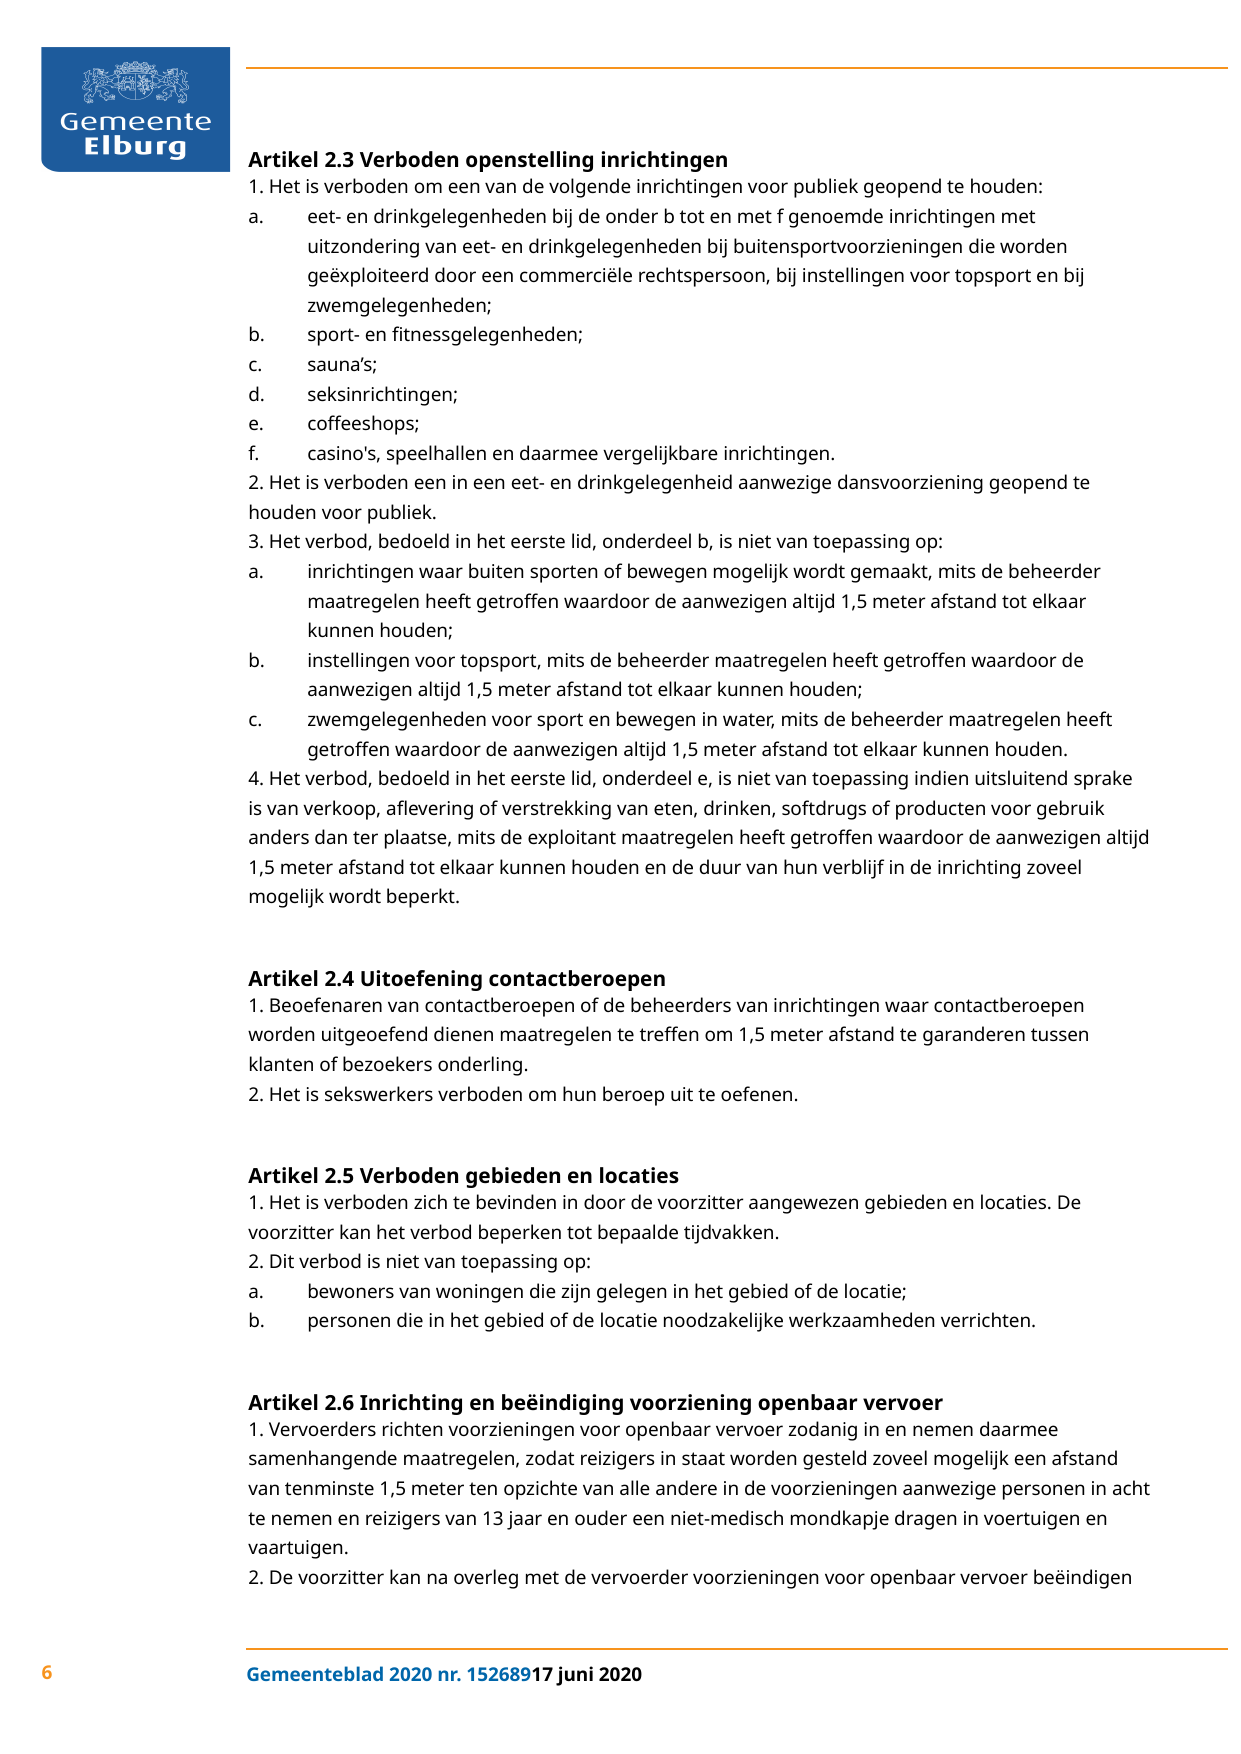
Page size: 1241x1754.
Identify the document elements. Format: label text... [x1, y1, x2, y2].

text 2. De voorzitter kan na overleg met de vervoerder voorzieningen voor openbaar vervoer beëindigen [248, 1564, 1152, 1590]
text 4. Het verbod, bedoeld in het eerste lid, onderdeel e, is niet van toepassing indien uitsluitend sprake is van verkoop, aflevering of verstrekking van eten, drinken, softdrugs of producten voor gebruik anders dan ter plaatse, mits de exploitant maatregelen heeft getroffen waardoor de aanwezigen altijd 1,5 meter afstand tot elkaar kunnen houden en de duur van hun verblijf in de inrichting zoveel mogelijk wordt beperkt. [248, 765, 1152, 909]
picture [41, 47, 231, 172]
list coffeeshops; [248, 410, 1152, 436]
list instellingen voor topsport, mits de beheerder maatregelen heeft getroffen waardoor de aanwezigen altijd 1,5 meter afstand tot elkaar kunnen houden; [248, 647, 1152, 702]
text 3. Het verbod, bedoeld in het eerste lid, onderdeel b, is niet van toepassing op: [248, 529, 1152, 554]
list bewoners van woningen die zijn gelegen in het gebied of de locatie; [248, 1278, 1152, 1304]
list inrichtingen waar buiten sporten of bewegen mogelijk wordt gemaakt, mits de beheerder maatregelen heeft getroffen waardoor de aanwezigen altijd 1,5 meter afstand tot elkaar kunnen houden; [248, 558, 1152, 643]
list sauna’s; [248, 351, 1152, 377]
text 1. Het is verboden om een van de volgende inrichtingen voor publiek geopend te houden: [248, 174, 1152, 199]
text Artikel 2.3 Verboden openstelling inrichtingen [248, 145, 1152, 174]
list personen die in het gebied of de locatie noodzakelijke werkzaamheden verrichten. [248, 1308, 1152, 1333]
list eet- en drinkgelegenheden bij de onder b tot en met f genoemde inrichtingen met uitzondering van eet- en drinkgelegenheden bij buitensportvoorzieningen die worden geëxploiteerd door een commerciële rechtspersoon, bij instellingen voor topsport en bij zwemgelegenheden; [248, 203, 1152, 318]
text Artikel 2.4 Uitoefening contactberoepen [248, 964, 1152, 992]
list zwemgelegenheden voor sport en bewegen in water, mits de beheerder maatregelen heeft getroffen waardoor de aanwezigen altijd 1,5 meter afstand tot elkaar kunnen houden. [248, 706, 1152, 761]
list sport- en fitnessgelegenheden; [248, 322, 1152, 347]
text 2. Het is verboden een in een eet- en drinkgelegenheid aanwezige dansvoorziening geopend te houden voor publiek. [248, 469, 1152, 525]
text 2. Dit verbod is niet van toepassing op: [248, 1248, 1152, 1274]
text 1. Vervoerders richten voorzieningen voor openbaar vervoer zodanig in en nemen daarmee samenhangende maatregelen, zodat reizigers in staat worden gesteld zoveel mogelijk een afstand van tenminste 1,5 meter ten opzichte van alle andere in de voorzieningen aanwezige personen in acht te nemen en reizigers van 13 jaar en ouder een niet-medisch mondkapje dragen in voertuigen en vaartuigen. [248, 1416, 1152, 1560]
list seksinrichtingen; [248, 381, 1152, 406]
text Artikel 2.5 Verboden gebieden en locaties [248, 1161, 1152, 1189]
text 1. Beoefenaren van contactberoepen of de beheerders van inrichtingen waar contactberoepen worden uitgeoefend dienen maatregelen te treffen om 1,5 meter afstand te garanderen tussen klanten of bezoekers onderling. [248, 992, 1152, 1077]
text 2. Het is sekswerkers verboden om hun beroep uit te oefenen. [248, 1081, 1152, 1107]
list casino's, speelhallen en daarmee vergelijkbare inrichtingen. [248, 440, 1152, 466]
text Artikel 2.6 Inrichting en beëindiging voorziening openbaar vervoer [248, 1388, 1152, 1416]
text 1. Het is verboden zich te bevinden in door de voorzitter aangewezen gebieden en locaties. De voorzitter kan het verbod beperken tot bepaalde tijdvakken. [248, 1189, 1152, 1244]
